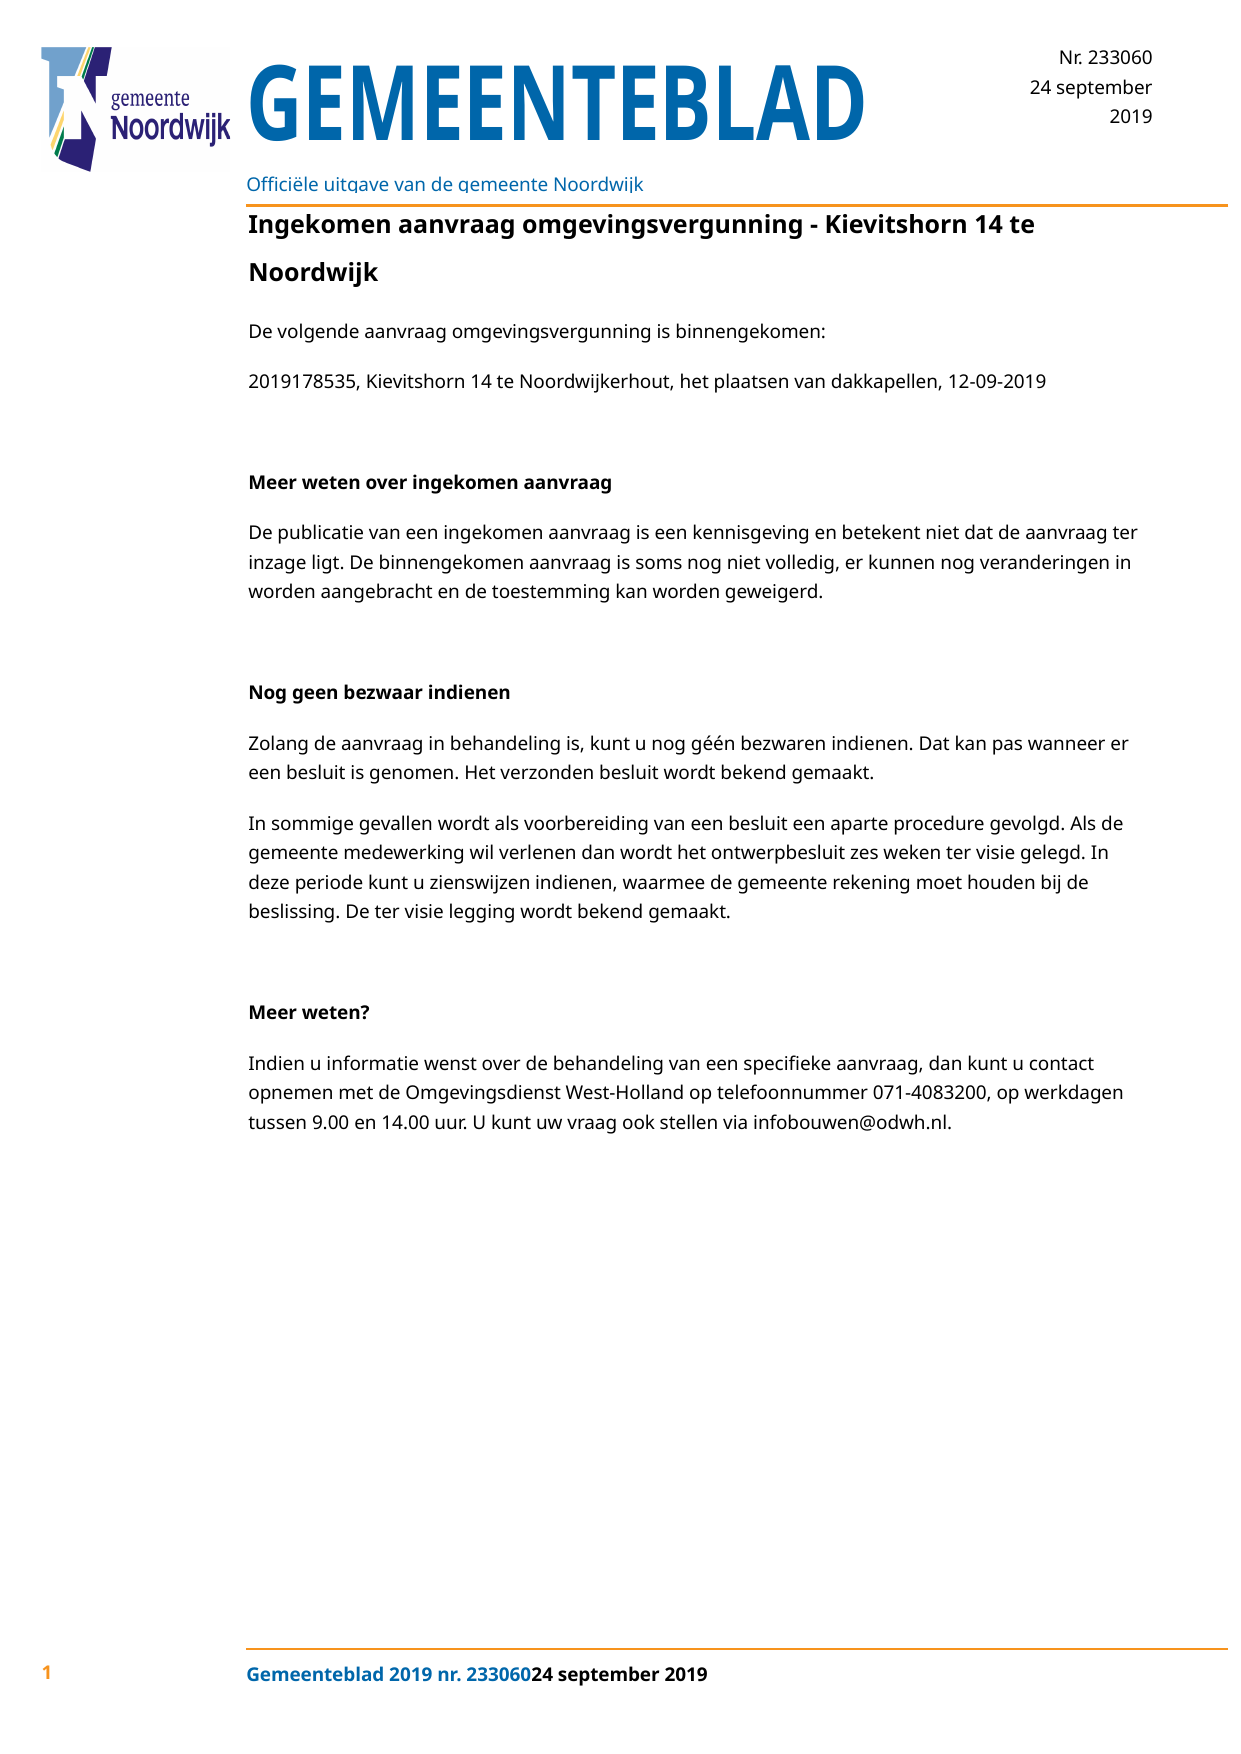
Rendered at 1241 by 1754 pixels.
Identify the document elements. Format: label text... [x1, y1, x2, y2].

text De publicatie van een ingekomen aanvraag is een kennisgeving en betekent niet dat de aanvraag ter inzage ligt. De binnengekomen aanvraag is soms nog niet volledig, er kunnen nog veranderingen in worden aangebracht en de toestemming kan worden geweigerd. [248, 519, 1152, 604]
text In sommige gevallen wordt als voorbereiding van een besluit een aparte procedure gevolgd. Als de gemeente medewerking wil verlenen dan wordt het ontwerpbesluit zes weken ter visie gelegd. In deze periode kunt u zienswijzen indienen, waarmee de gemeente rekening moet houden bij de beslissing. De ter visie legging wordt bekend gemaakt. [248, 810, 1152, 924]
text 2019178535, Kievitshorn 14 te Noordwijkerhout, het plaatsen van dakkapellen, 12-09-2019 [248, 368, 1152, 394]
text Ingekomen aanvraag omgevingsvergunning - Kievitshorn 14 te Noordwijk [248, 207, 1152, 288]
picture [41, 47, 231, 172]
text Zolang de aanvraag in behandeling is, kunt u nog géén bezwaren indienen. Dat kan pas wanneer er een besluit is genomen. Het verzonden besluit wordt bekend gemaakt. [248, 730, 1152, 785]
text Meer weten over ingekomen aanvraag [248, 469, 1152, 495]
text Indien u informatie wenst over de behandeling van een specifieke aanvraag, dan kunt u contact opnemen met de Omgevingsdienst West-Holland op telefoonnummer 071-4083200, op werkdagen tussen 9.00 en 14.00 uur. U kunt uw vraag ook stellen via infobouwen@odwh.nl. [248, 1050, 1152, 1135]
text Nog geen bezwaar indienen [248, 679, 1152, 705]
text De volgende aanvraag omgevingsvergunning is binnengekomen: [248, 318, 1152, 344]
text Meer weten? [248, 999, 1152, 1025]
